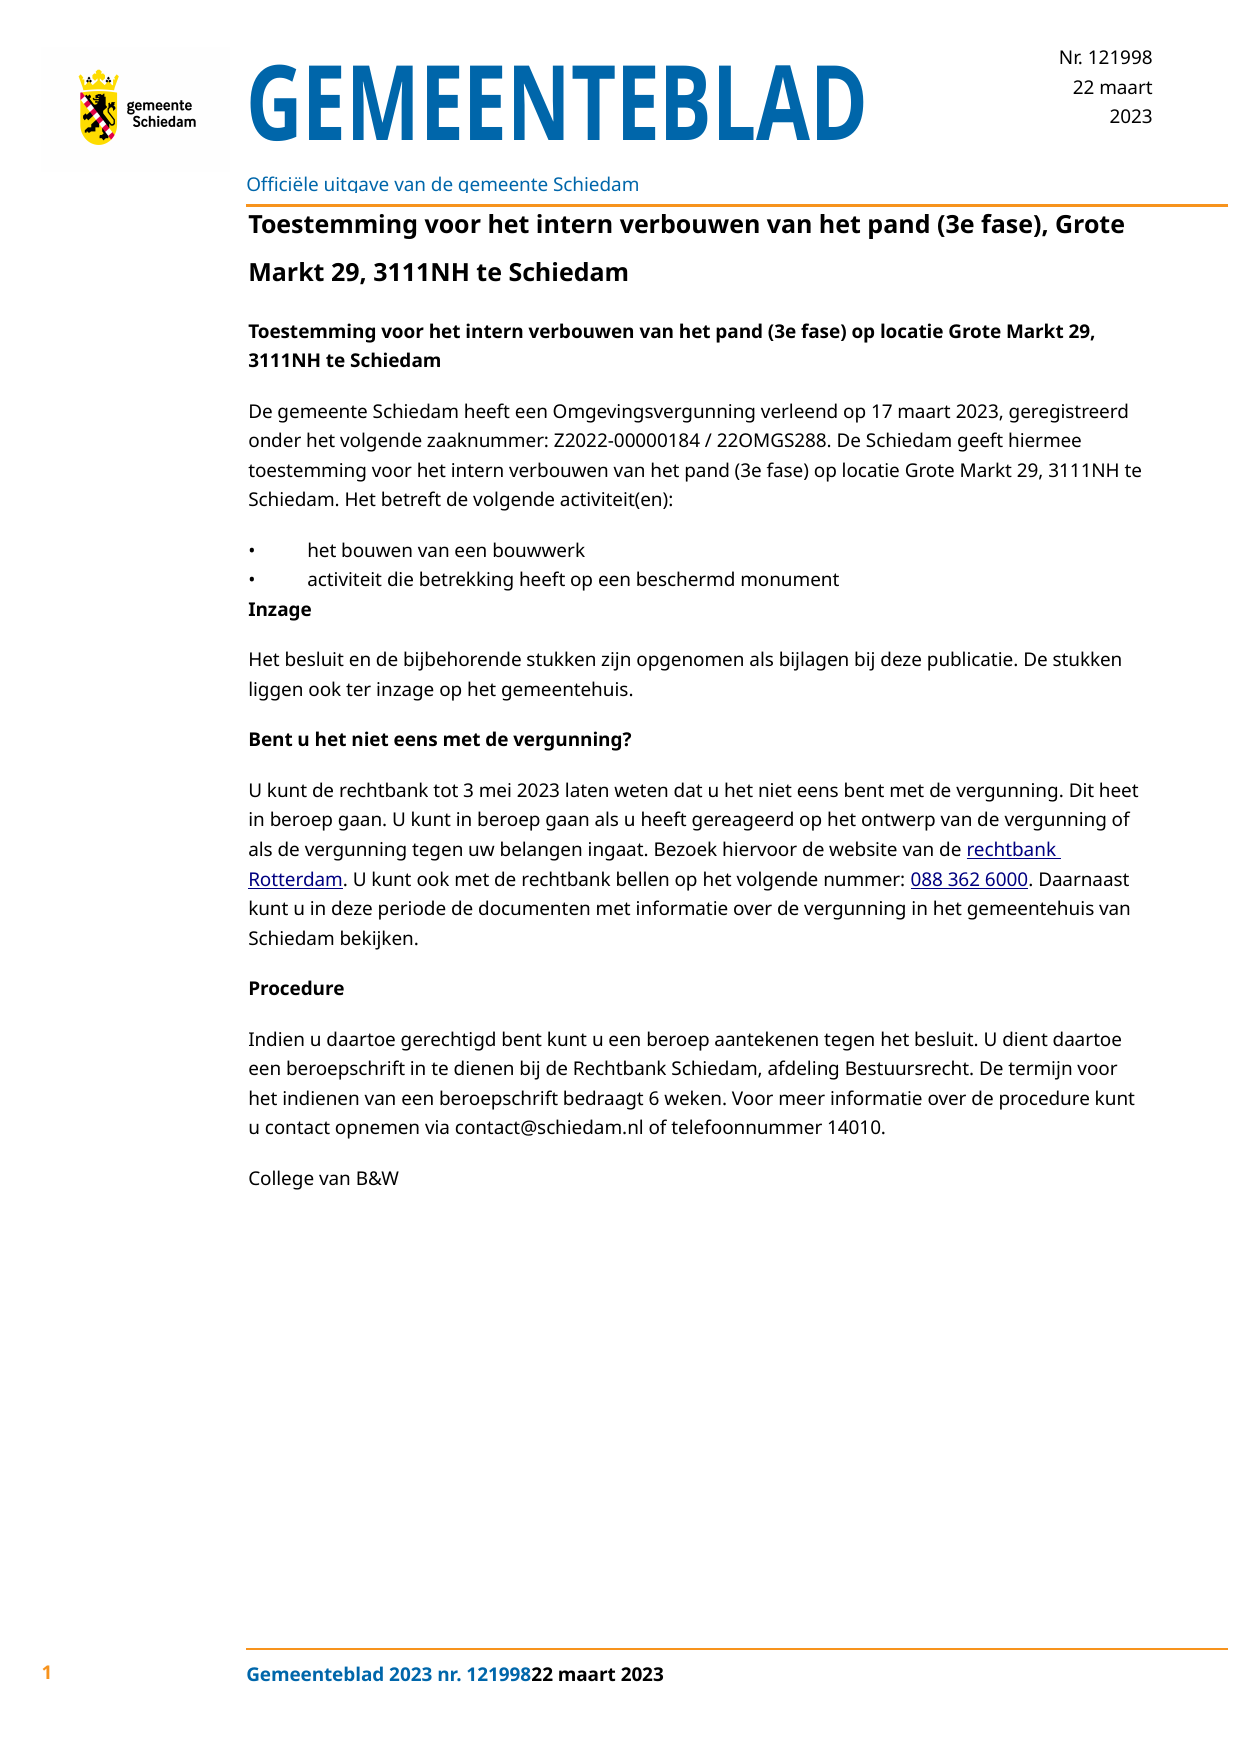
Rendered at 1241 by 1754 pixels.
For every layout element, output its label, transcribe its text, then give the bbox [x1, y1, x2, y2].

text Inzage [248, 596, 1152, 622]
text Procedure [248, 975, 1152, 1001]
list het bouwen van een bouwwerk [248, 537, 1152, 563]
text Indien u daartoe gerechtigd bent kunt u een beroep aantekenen tegen het besluit. U dient daartoe een beroepschrift in te dienen bij de Rechtbank Schiedam, afdeling Bestuursrecht. De termijn voor het indienen van een beroepschrift bedraagt 6 weken. Voor meer informatie over de procedure kunt u contact opnemen via contact@schiedam.nl of telefoonnummer 14010. [248, 1026, 1152, 1140]
text Toestemming voor het intern verbouwen van het pand (3e fase) op locatie Grote Markt 29, 3111NH te Schiedam [248, 318, 1152, 373]
text Bent u het niet eens met de vergunning? [248, 727, 1152, 752]
text U kunt de rechtbank tot 3 mei 2023 laten weten dat u het niet eens bent met de vergunning. Dit heet in beroep gaan. U kunt in beroep gaan als u heeft gereageerd op het ontwerp van de vergunning of als de vergunning tegen uw belangen ingaat. Bezoek hiervoor de website van de rechtbank Rotterdam. U kunt ook met de rechtbank bellen op het volgende nummer: 088 362 6000. Daarnaast kunt u in deze periode de documenten met informatie over de vergunning in het gemeentehuis van Schiedam bekijken. [248, 777, 1152, 951]
text Toestemming voor het intern verbouwen van het pand (3e fase), Grote Markt 29, 3111NH te Schiedam [248, 207, 1152, 288]
picture [41, 47, 231, 172]
text Het besluit en de bijbehorende stukken zijn opgenomen als bijlagen bij deze publicatie. De stukken liggen ook ter inzage op het gemeentehuis. [248, 647, 1152, 702]
text De gemeente Schiedam heeft een Omgevingsvergunning verleend op 17 maart 2023, geregistreerd onder het volgende zaaknummer: Z2022-00000184 / 22OMGS288. De Schiedam geeft hiermee toestemming voor het intern verbouwen van het pand (3e fase) op locatie Grote Markt 29, 3111NH te Schiedam. Het betreft de volgende activiteit(en): [248, 398, 1152, 512]
list activiteit die betrekking heeft op een beschermd monument [248, 567, 1152, 592]
text College van B&W [248, 1165, 1152, 1191]
